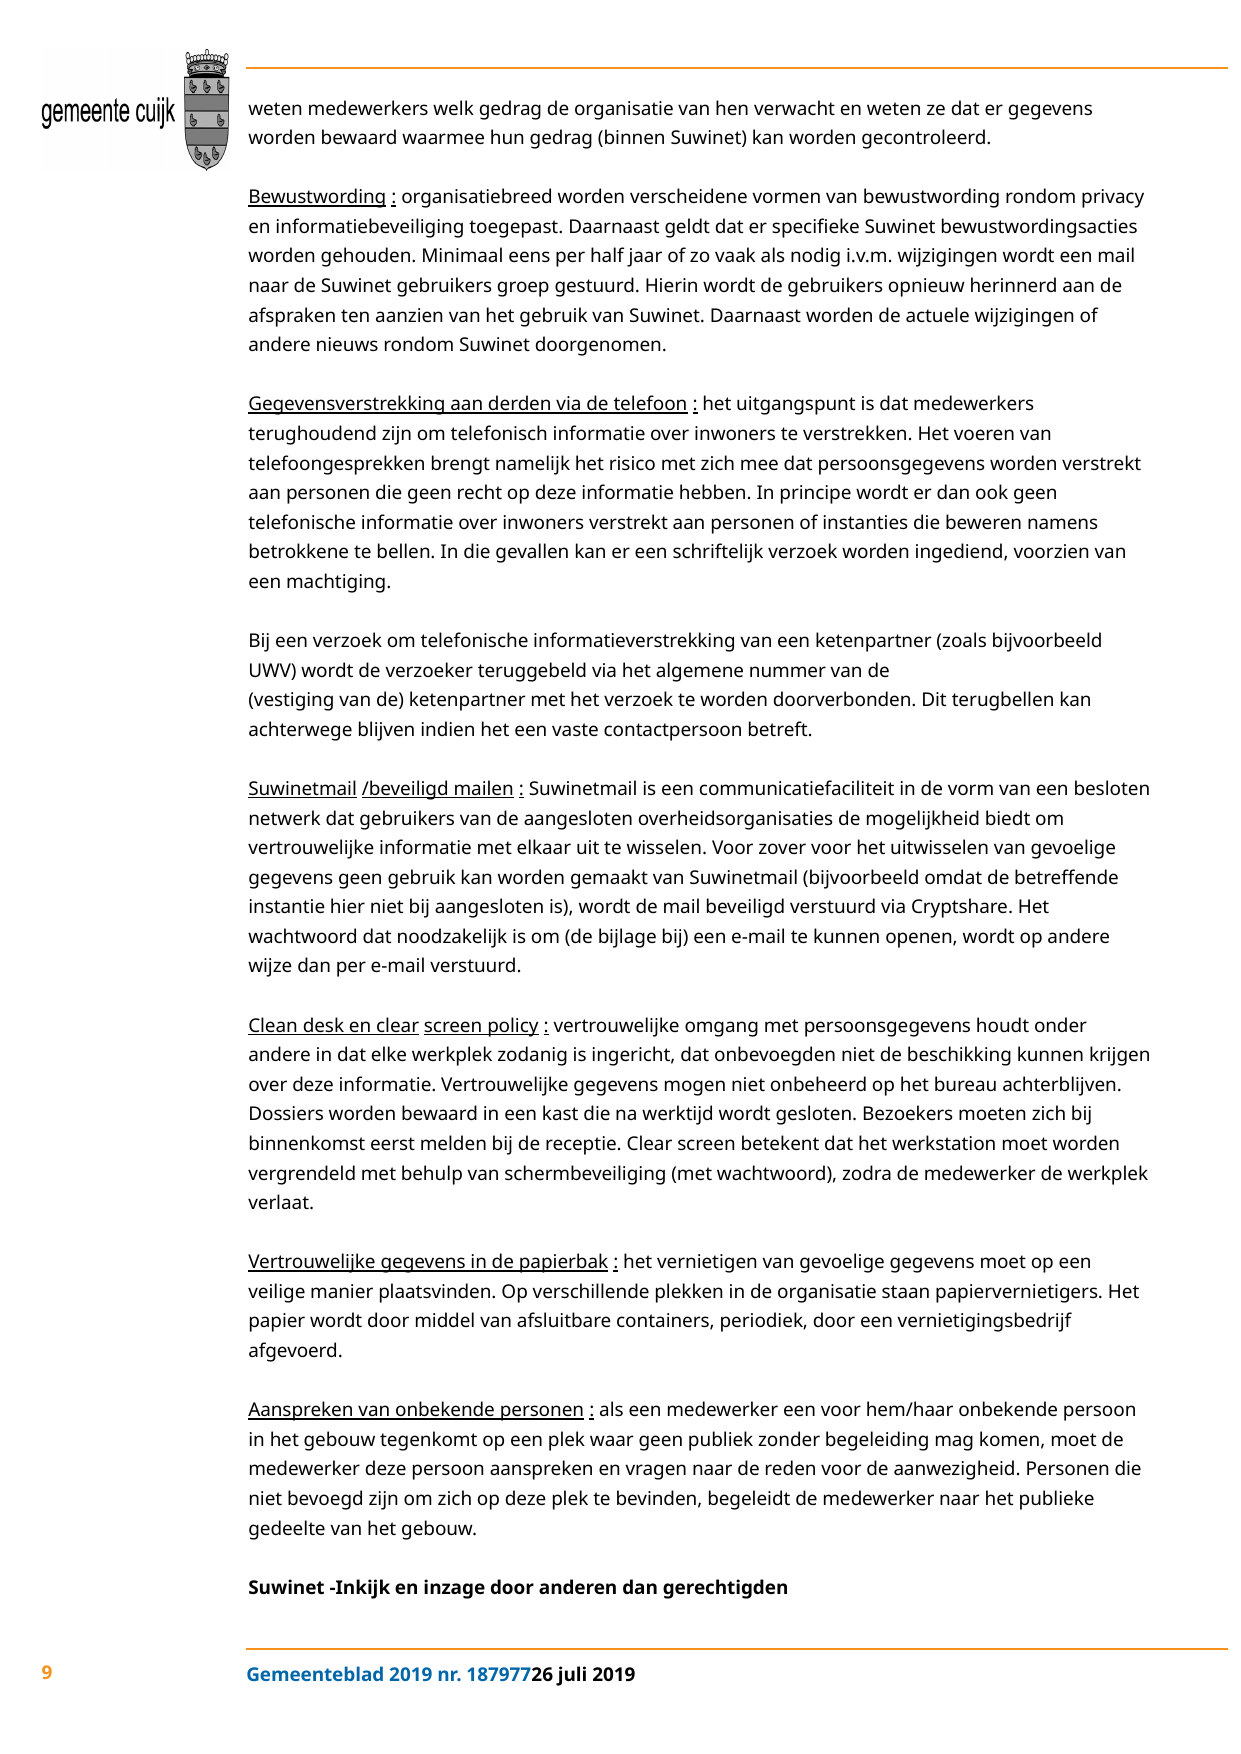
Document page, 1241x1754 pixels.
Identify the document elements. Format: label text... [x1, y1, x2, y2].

text Aanspreken van onbekende personen : als een medewerker een voor hem/haar onbekende persoon in het gebouw tegenkomt op een plek waar geen publiek zonder begeleiding mag komen, moet de medewerker deze persoon aanspreken en vragen naar de reden voor de aanwezigheid. Personen die niet bevoegd zijn om zich op deze plek te bevinden, begeleidt de medewerker naar het publieke gedeelte van het gebouw. [248, 1396, 1152, 1541]
text Vertrouwelijke gegevens in de papierbak : het vernietigen van gevoelige gegevens moet op een veilige manier plaatsvinden. Op verschillende plekken in de organisatie staan papiervernietigers. Het papier wordt door middel van afsluitbare containers, periodiek, door een vernietigingsbedrijf afgevoerd. [248, 1248, 1152, 1363]
text Clean desk en clear screen policy : vertrouwelijke omgang met persoonsgegevens houdt onder andere in dat elke werkplek zodanig is ingericht, dat onbevoegden niet de beschikking kunnen krijgen over deze informatie. Vertrouwelijke gegevens mogen niet onbeheerd op het bureau achterblijven. Dossiers worden bewaard in een kast die na werktijd wordt gesloten. Bezoekers moeten zich bij binnenkomst eerst melden bij de receptie. Clear screen betekent dat het werkstation moet worden vergrendeld met behulp van schermbeveiliging (met wachtwoord), zodra de medewerker de werkplek verlaat. [248, 1012, 1152, 1215]
text Suwinet -Inkijk en inzage door anderen dan gerechtigden [248, 1574, 1152, 1600]
picture [41, 47, 231, 172]
text Bewustwording : organisatiebreed worden verscheidene vormen van bewustwording rondom privacy en informatiebeveiliging toegepast. Daarnaast geldt dat er specifieke Suwinet bewustwordingsacties worden gehouden. Minimaal eens per half jaar of zo vaak als nodig i.v.m. wijzigingen wordt een mail naar de Suwinet gebruikers groep gestuurd. Hierin wordt de gebruikers opnieuw herinnerd aan de afspraken ten aanzien van het gebruik van Suwinet. Daarnaast worden de actuele wijzigingen of andere nieuws rondom Suwinet doorgenomen. [248, 183, 1152, 357]
text Gegevensverstrekking aan derden via de telefoon : het uitgangspunt is dat medewerkers terughoudend zijn om telefonisch informatie over inwoners te verstrekken. Het voeren van telefoongesprekken brengt namelijk het risico met zich mee dat persoonsgegevens worden verstrekt aan personen die geen recht op deze informatie hebben. In principe wordt er dan ook geen telefonische informatie over inwoners verstrekt aan personen of instanties die beweren namens betrokkene te bellen. In die gevallen kan er een schriftelijk verzoek worden ingediend, voorzien van een machtiging. [248, 391, 1152, 594]
text Bij een verzoek om telefonische informatieverstrekking van een ketenpartner (zoals bijvoorbeeld UWV) wordt de verzoeker teruggebeld via het algemene nummer van de [248, 627, 1152, 683]
text Suwinetmail /beveiligd mailen : Suwinetmail is een communicatiefaciliteit in de vorm van een besloten netwerk dat gebruikers van de aangesloten overheidsorganisaties de mogelijkheid biedt om vertrouwelijke informatie met elkaar uit te wisselen. Voor zover voor het uitwisselen van gevoelige gegevens geen gebruik kan worden gemaakt van Suwinetmail (bijvoorbeeld omdat de betreffende instantie hier niet bij aangesloten is), wordt de mail beveiligd verstuurd via Cryptshare. Het wachtwoord dat noodzakelijk is om (de bijlage bij) een e-mail te kunnen openen, wordt op andere wijze dan per e-mail verstuurd. [248, 775, 1152, 978]
text weten medewerkers welk gedrag de organisatie van hen verwacht en weten ze dat er gegevens worden bewaard waarmee hun gedrag (binnen Suwinet) kan worden gecontroleerd. [248, 95, 1152, 150]
text (vestiging van de) ketenpartner met het verzoek te worden doorverbonden. Dit terugbellen kan achterwege blijven indien het een vaste contactpersoon betreft. [248, 686, 1152, 742]
